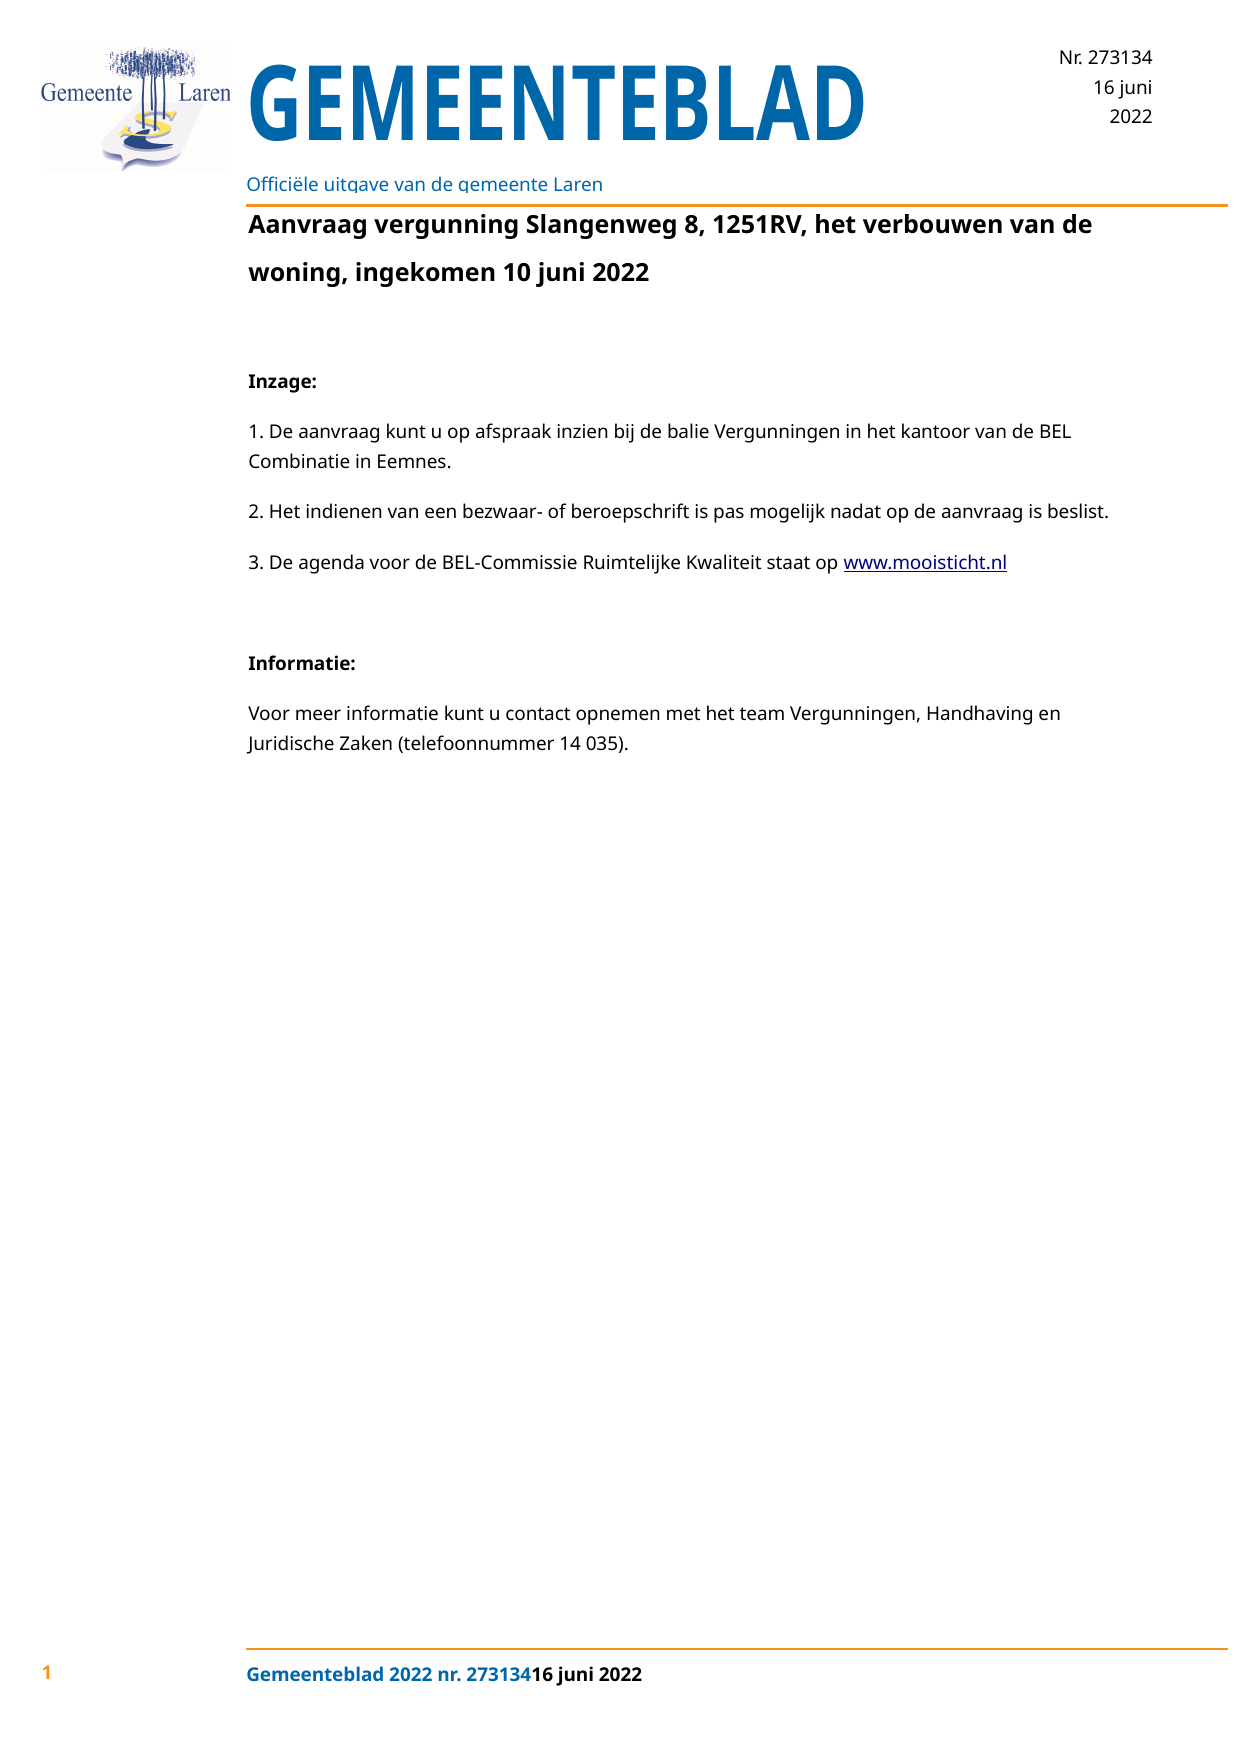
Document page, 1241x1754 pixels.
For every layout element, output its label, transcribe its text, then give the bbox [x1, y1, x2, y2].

text Voor meer informatie kunt u contact opnemen met het team Vergunningen, Handhaving en Juridische Zaken (telefoonnummer 14 035). [248, 700, 1152, 756]
text 3. De agenda voor de BEL-Commissie Ruimtelijke Kwaliteit staat op www.mooisticht.nl [248, 549, 1152, 575]
text Inzage: [248, 368, 1152, 394]
picture [41, 47, 231, 172]
text Informatie: [248, 650, 1152, 676]
text Aanvraag vergunning Slangenweg 8, 1251RV, het verbouwen van de woning, ingekomen 10 juni 2022 [248, 207, 1152, 288]
text 2. Het indienen van een bezwaar- of beroepschrift is pas mogelijk nadat op de aanvraag is beslist. [248, 499, 1152, 524]
text 1. De aanvraag kunt u op afspraak inzien bij de balie Vergunningen in het kantoor van de BEL Combinatie in Eemnes. [248, 419, 1152, 474]
